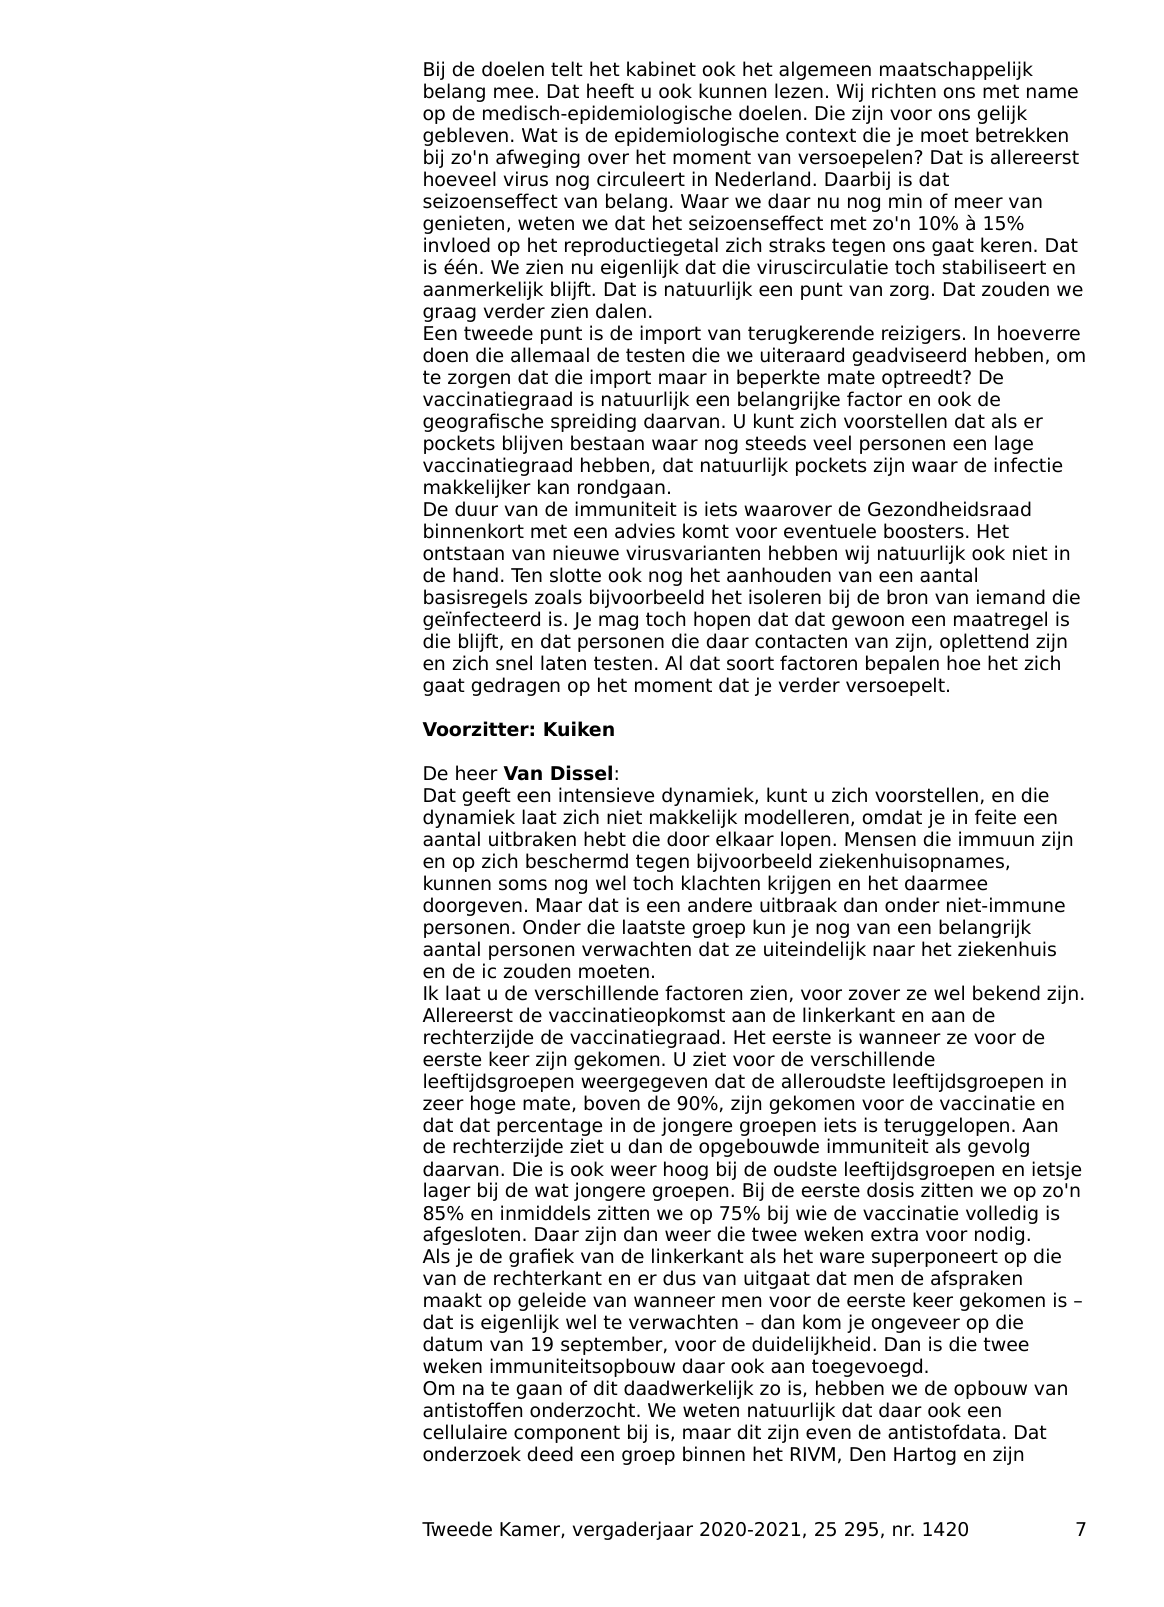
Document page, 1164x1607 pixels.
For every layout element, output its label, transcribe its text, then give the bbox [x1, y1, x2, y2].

text De heer Van Dissel: [422, 763, 1087, 785]
text Dat geeft een intensieve dynamiek, kunt u zich voorstellen, en die dynamiek laat zich niet makkelijk modelleren, omdat je in feite een aantal uitbraken hebt die door elkaar lopen. Mensen die immuun zijn en op zich beschermd tegen bijvoorbeeld ziekenhuisopnames, kunnen soms nog wel toch klachten krijgen en het daarmee doorgeven. Maar dat is een andere uitbraak dan onder niet-immune personen. Onder die laatste groep kun je nog van een belangrijk aantal personen verwachten dat ze uiteindelijk naar het ziekenhuis en de ic zouden moeten. [422, 785, 1087, 983]
text Om na te gaan of dit daadwerkelijk zo is, hebben we de opbouw van antistoffen onderzocht. We weten natuurlijk dat daar ook een cellulaire component bij is, maar dit zijn even de antistofdata. Dat onderzoek deed een groep binnen het RIVM, Den Hartog en zijn [422, 1378, 1087, 1466]
text Ik laat u de verschillende factoren zien, voor zover ze wel bekend zijn. Allereerst de vaccinatieopkomst aan de linkerkant en aan de rechterzijde de vaccinatiegraad. Het eerste is wanneer ze voor de eerste keer zijn gekomen. U ziet voor de verschillende leeftijdsgroepen weergegeven dat de alleroudste leeftijdsgroepen in zeer hoge mate, boven de 90%, zijn gekomen voor de vaccinatie en dat dat percentage in de jongere groepen iets is teruggelopen. Aan de rechterzijde ziet u dan de opgebouwde immuniteit als gevolg daarvan. Die is ook weer hoog bij de oudste leeftijdsgroepen en ietsje lager bij de wat jongere groepen. Bij de eerste dosis zitten we op zo'n 85% en inmiddels zitten we op 75% bij wie de vaccinatie volledig is afgesloten. Daar zijn dan weer die twee weken extra voor nodig. [422, 983, 1087, 1246]
text Voorzitter: Kuiken [422, 719, 1087, 741]
text Een tweede punt is de import van terugkerende reizigers. In hoeverre doen die allemaal de testen die we uiteraard geadviseerd hebben, om te zorgen dat die import maar in beperkte mate optreedt? De vaccinatiegraad is natuurlijk een belangrijke factor en ook de geografische spreiding daarvan. U kunt zich voorstellen dat als er pockets blijven bestaan waar nog steeds veel personen een lage vaccinatiegraad hebben, dat natuurlijk pockets zijn waar de infectie makkelijker kan rondgaan. [422, 323, 1087, 499]
text De duur van de immuniteit is iets waarover de Gezondheidsraad binnenkort met een advies komt voor eventuele boosters. Het ontstaan van nieuwe virusvarianten hebben wij natuurlijk ook niet in de hand. Ten slotte ook nog het aanhouden van een aantal basisregels zoals bijvoorbeeld het isoleren bij de bron van iemand die geïnfecteerd is. Je mag toch hopen dat dat gewoon een maatregel is die blijft, en dat personen die daar contacten van zijn, oplettend zijn en zich snel laten testen. Al dat soort factoren bepalen hoe het zich gaat gedragen op het moment dat je verder versoepelt. [422, 499, 1087, 696]
text Als je de grafiek van de linkerkant als het ware superponeert op die van de rechterkant en er dus van uitgaat dat men de afspraken maakt op geleide van wanneer men voor de eerste keer gekomen is – dat is eigenlijk wel te verwachten – dan kom je ongeveer op die datum van 19 september, voor de duidelijkheid. Dan is die twee weken immuniteitsopbouw daar ook aan toegevoegd. [422, 1246, 1087, 1378]
text Bij de doelen telt het kabinet ook het algemeen maatschappelijk belang mee. Dat heeft u ook kunnen lezen. Wij richten ons met name op de medisch-epidemiologische doelen. Die zijn voor ons gelijk gebleven. Wat is de epidemiologische context die je moet betrekken bij zo'n afweging over het moment van versoepelen? Dat is allereerst hoeveel virus nog circuleert in Nederland. Daarbij is dat seizoenseffect van belang. Waar we daar nu nog min of meer van genieten, weten we dat het seizoenseffect met zo'n 10% à 15% invloed op het reproductiegetal zich straks tegen ons gaat keren. Dat is één. We zien nu eigenlijk dat die viruscirculatie toch stabiliseert en aanmerkelijk blijft. Dat is natuurlijk een punt van zorg. Dat zouden we graag verder zien dalen. [422, 59, 1087, 323]
